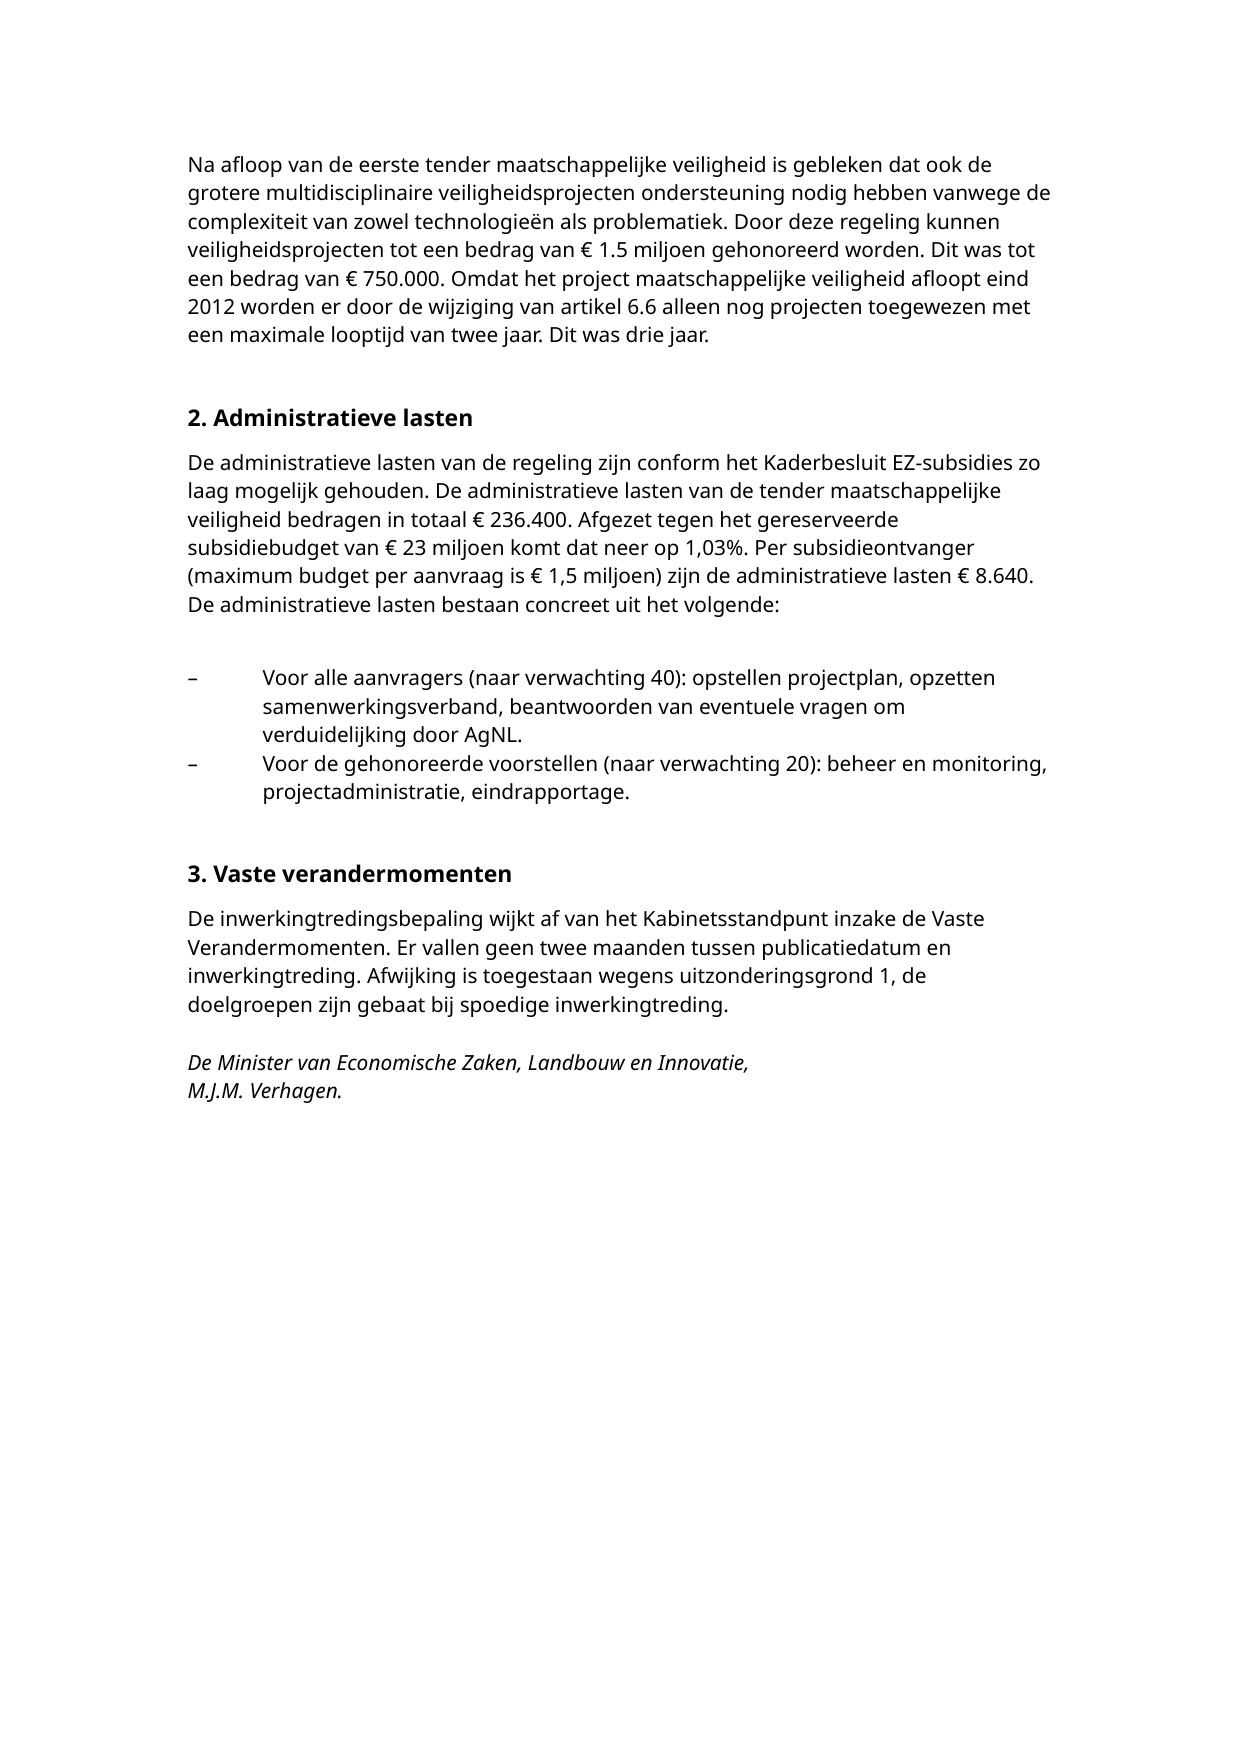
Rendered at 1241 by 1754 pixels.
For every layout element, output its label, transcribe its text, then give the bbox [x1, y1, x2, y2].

text M.J.M. Verhagen. [187, 1076, 1053, 1104]
text De administratieve lasten bestaan concreet uit het volgende: [187, 590, 1053, 618]
subtitle 3. Vaste verandermomenten [187, 858, 1053, 889]
list Voor de gehonoreerde voorstellen (naar verwachting 20): beheer en monitoring, projectadministratie, eindrapportage. [187, 749, 1053, 806]
list Voor alle aanvragers (naar verwachting 40): opstellen projectplan, opzetten samenwerkingsverband, beantwoorden van eventuele vragen om verduidelijking door AgNL. [187, 663, 1053, 749]
text De inwerkingtredingsbepaling wijkt af van het Kabinetsstandpunt inzake de Vaste Verandermomenten. Er vallen geen twee maanden tussen publicatiedatum en inwerkingtreding. Afwijking is toegestaan wegens uitzonderingsgrond 1, de doelgroepen zijn gebaat bij spoedige inwerkingtreding. [187, 904, 1053, 1018]
text De administratieve lasten van de regeling zijn conform het Kaderbesluit EZ-subsidies zo laag mogelijk gehouden. De administratieve lasten van de tender maatschappelijke veiligheid bedragen in totaal € 236.400. Afgezet tegen het gereserveerde subsidiebudget van € 23 miljoen komt dat neer op 1,03%. Per subsidieontvanger (maximum budget per aanvraag is € 1,5 miljoen) zijn de administratieve lasten € 8.640. [187, 448, 1053, 590]
text Na afloop van de eerste tender maatschappelijke veiligheid is gebleken dat ook de grotere multidisciplinaire veiligheidsprojecten ondersteuning nodig hebben vanwege de complexiteit van zowel technologieën als problematiek. Door deze regeling kunnen veiligheidsprojecten tot een bedrag van € 1.5 miljoen gehonoreerd worden. Dit was tot een bedrag van € 750.000. Omdat het project maatschappelijke veiligheid afloopt eind 2012 worden er door de wijziging van artikel 6.6 alleen nog projecten toegewezen met een maximale looptijd van twee jaar. Dit was drie jaar. [187, 150, 1053, 349]
subtitle 2. Administratieve lasten [187, 402, 1053, 433]
text De Minister van Economische Zaken, Landbouw en Innovatie, [187, 1048, 1053, 1076]
